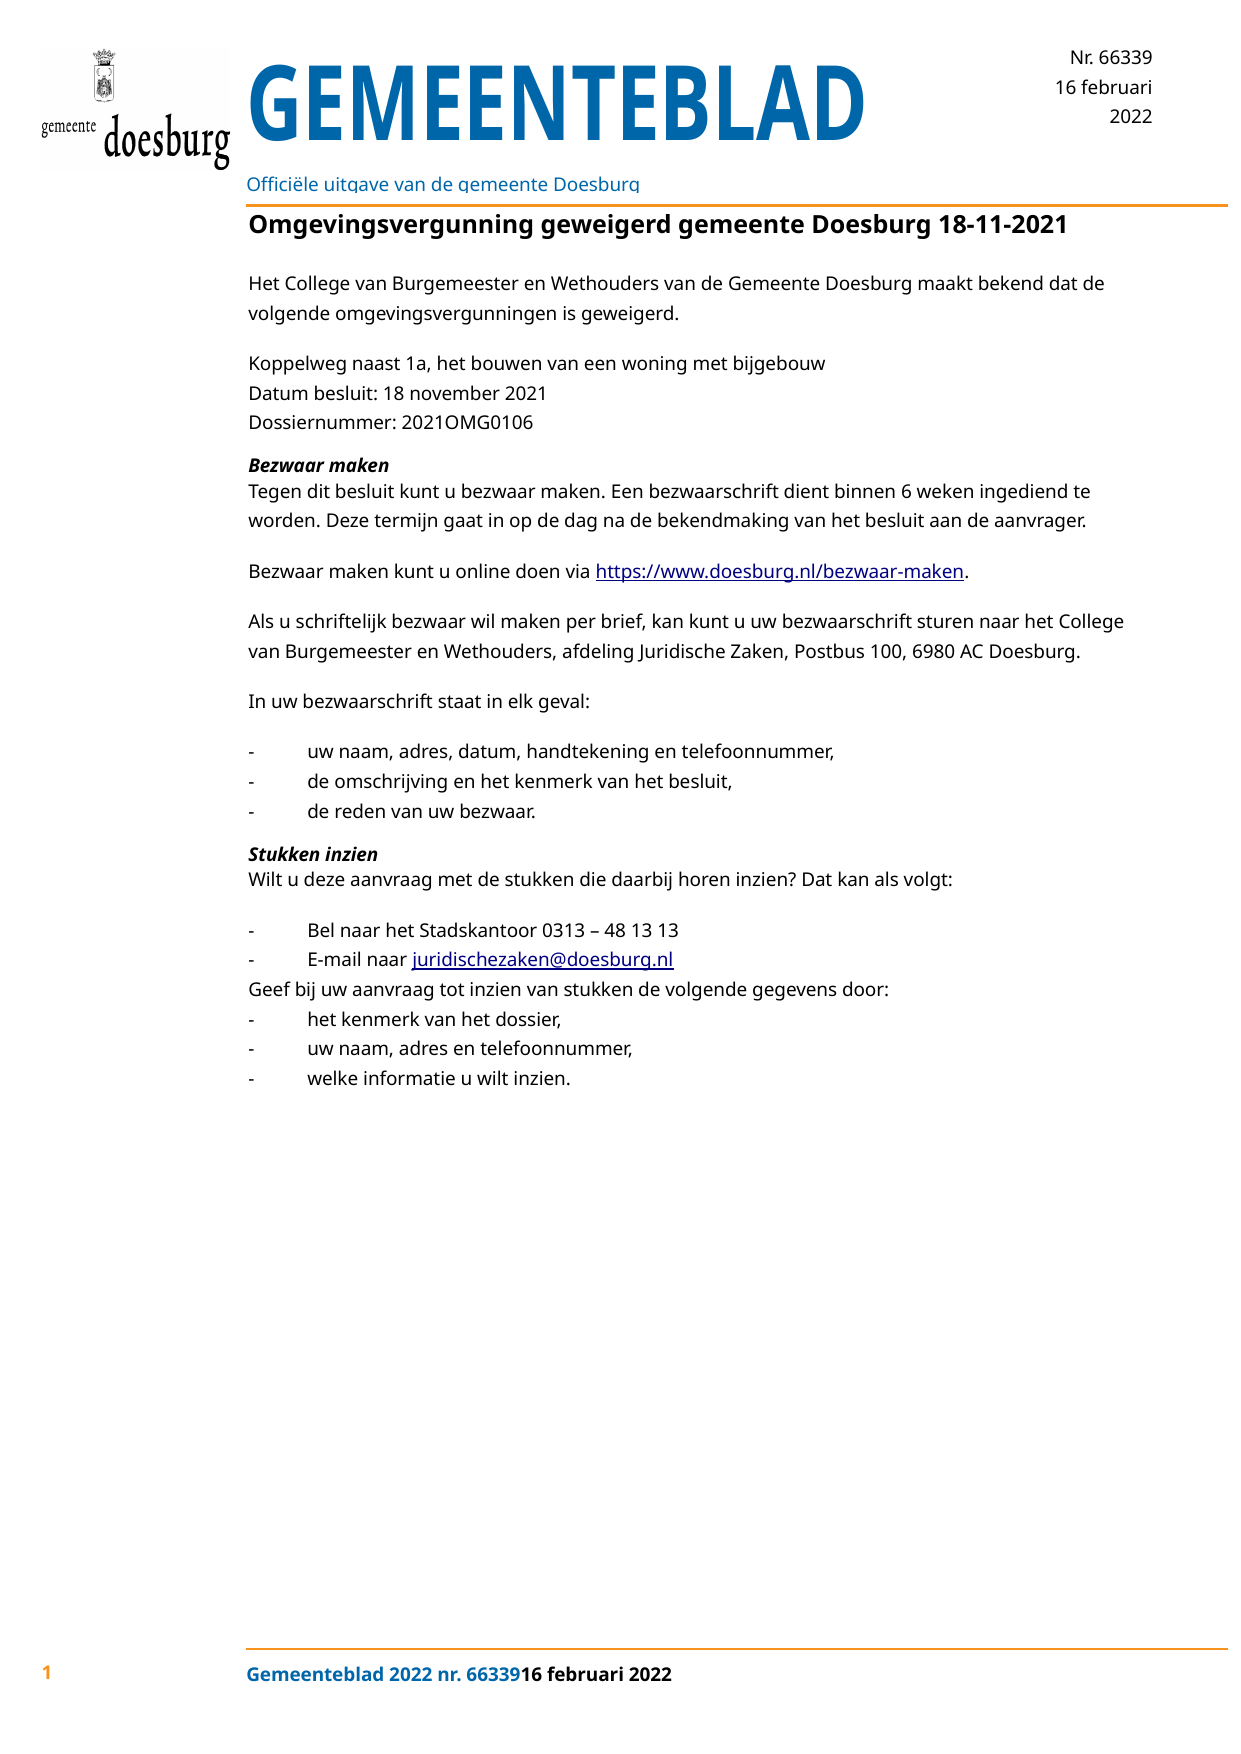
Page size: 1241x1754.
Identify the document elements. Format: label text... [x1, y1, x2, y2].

list het kenmerk van het dossier, [248, 1006, 1152, 1032]
list uw naam, adres en telefoonnummer, [248, 1035, 1152, 1061]
text Bezwaar maken kunt u online doen via https://www.doesburg.nl/bezwaar-maken. [248, 558, 1152, 583]
text Geef bij uw aanvraag tot inzien van stukken de volgende gegevens door: [248, 976, 1152, 1002]
text Omgevingsvergunning geweigerd gemeente Doesburg 18-11-2021 [248, 207, 1152, 241]
list de reden van uw bezwaar. [248, 798, 1152, 823]
picture [41, 47, 231, 172]
list E-mail naar juridischezaken@doesburg.nl [248, 947, 1152, 972]
text Bezwaar maken [248, 452, 1152, 478]
list uw naam, adres, datum, handtekening en telefoonnummer, [248, 739, 1152, 764]
text Het College van Burgemeester en Wethouders van de Gemeente Doesburg maakt bekend dat de volgende omgevingsvergunningen is geweigerd. [248, 270, 1152, 326]
text Tegen dit besluit kunt u bezwaar maken. Een bezwaarschrift dient binnen 6 weken ingediend te worden. Deze termijn gaat in op de dag na de bekendmaking van het besluit aan de aanvrager. [248, 478, 1152, 533]
list Bel naar het Stadskantoor 0313 – 48 13 13 [248, 917, 1152, 943]
text Stukken inzien [248, 841, 1152, 867]
text Wilt u deze aanvraag met de stukken die daarbij horen inzien? Dat kan als volgt: [248, 867, 1152, 892]
table_header Koppelweg naast 1a, het bouwen van een woning met bijgebouw Datum besluit: 18 november 2021 Dossiernummer: 2021OMG0106 [248, 350, 1152, 435]
text Als u schriftelijk bezwaar wil maken per brief, kan kunt u uw bezwaarschrift sturen naar het College van Burgemeester en Wethouders, afdeling Juridische Zaken, Postbus 100, 6980 AC Doesburg. [248, 608, 1152, 663]
list welke informatie u wilt inzien. [248, 1065, 1152, 1091]
text In uw bezwaarschrift staat in elk geval: [248, 688, 1152, 714]
list de omschrijving en het kenmerk van het besluit, [248, 768, 1152, 794]
